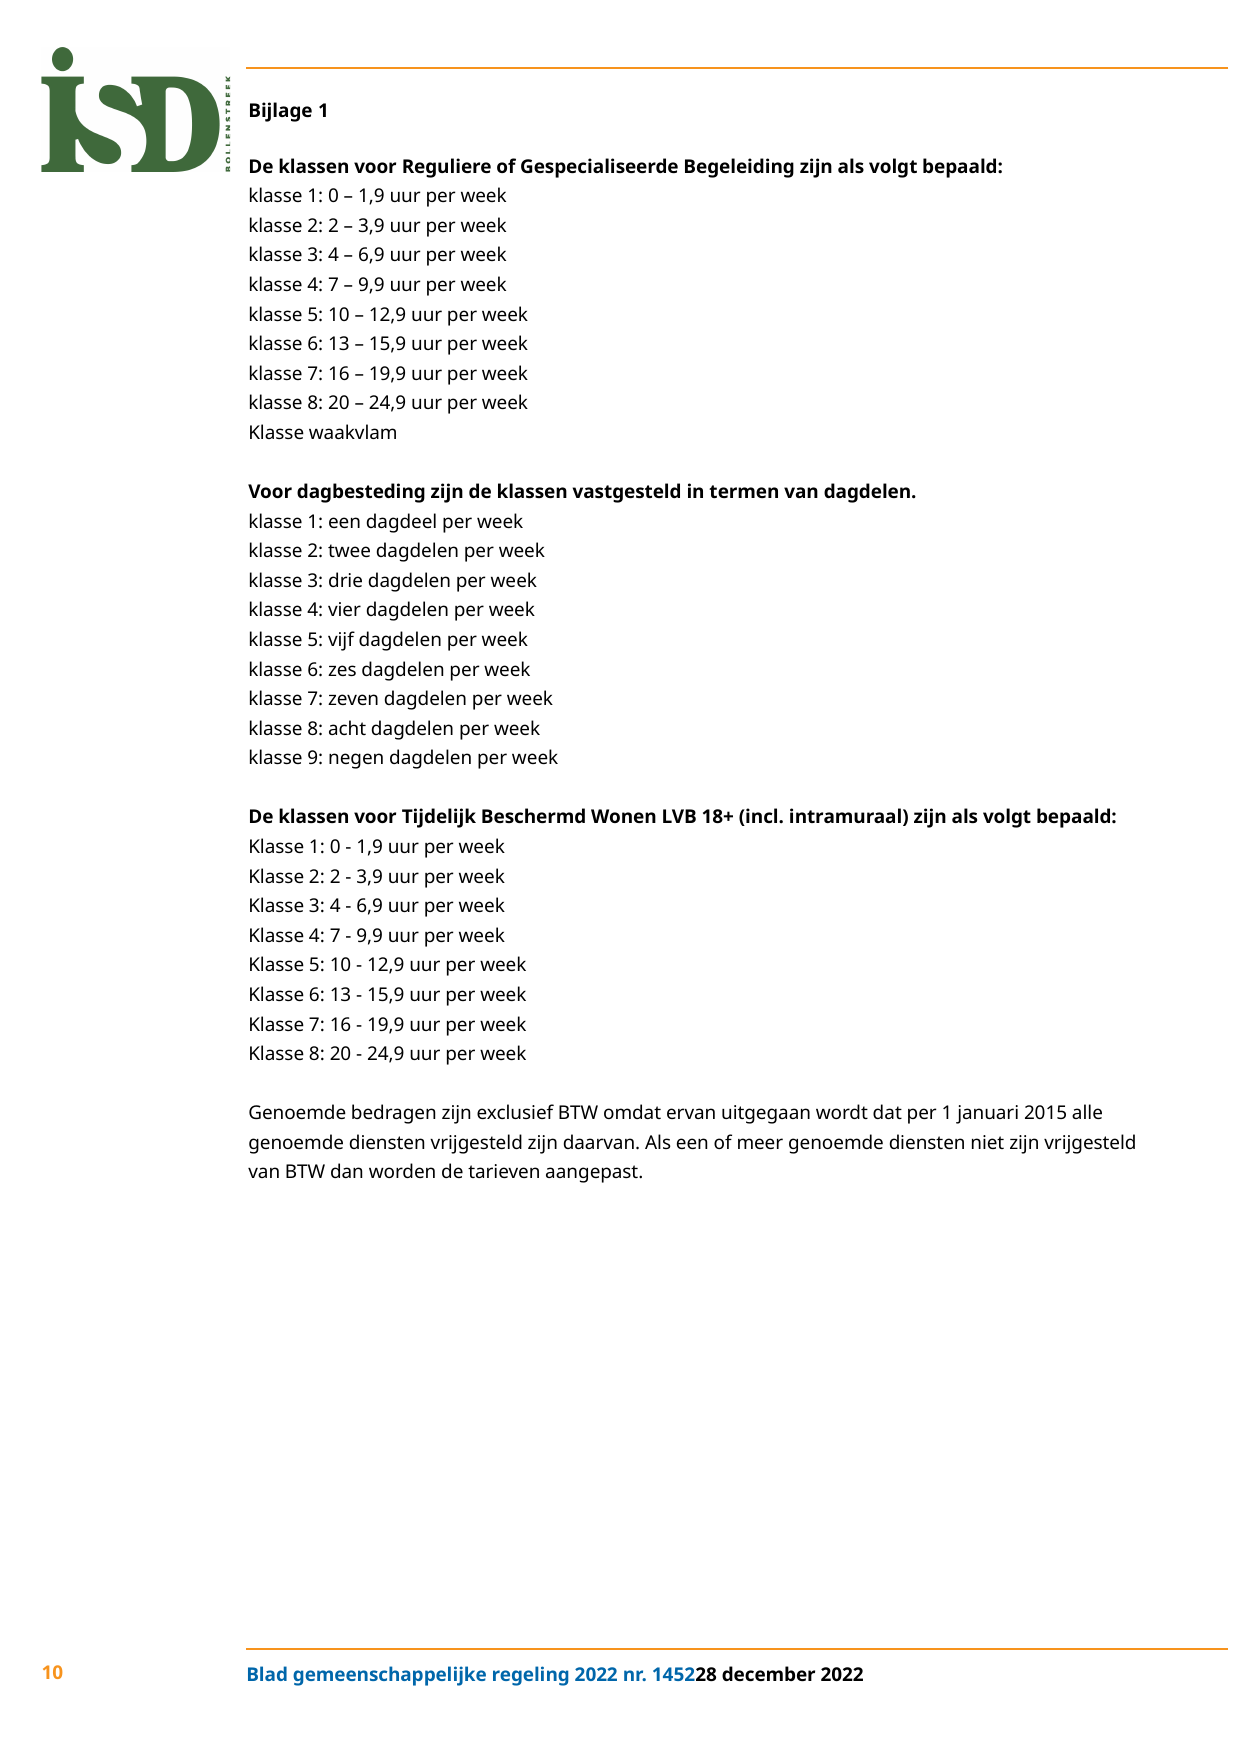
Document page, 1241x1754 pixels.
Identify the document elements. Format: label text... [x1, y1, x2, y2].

text klasse 5: vijf dagdelen per week [248, 626, 1152, 652]
text klasse 2: 2 – 3,9 uur per week [248, 212, 1152, 238]
text Klasse 8: 20 - 24,9 uur per week [248, 1040, 1152, 1066]
text Genoemde bedragen zijn exclusief BTW omdat ervan uitgegaan wordt dat per 1 januari 2015 alle genoemde diensten vrijgesteld zijn daarvan. Als een of meer genoemde diensten niet zijn vrijgesteld van BTW dan worden de tarieven aangepast. [248, 1099, 1152, 1184]
text klasse 6: zes dagdelen per week [248, 656, 1152, 682]
text Klasse 7: 16 - 19,9 uur per week [248, 1011, 1152, 1037]
text klasse 1: 0 – 1,9 uur per week [248, 182, 1152, 208]
text klasse 7: 16 – 19,9 uur per week [248, 360, 1152, 386]
text Voor dagbesteding zijn de klassen vastgesteld in termen van dagdelen. [248, 478, 1152, 504]
text Bijlage 1 [248, 95, 1152, 123]
text Klasse 1: 0 - 1,9 uur per week [248, 833, 1152, 859]
text klasse 1: een dagdeel per week [248, 508, 1152, 534]
text Klasse 2: 2 - 3,9 uur per week [248, 863, 1152, 889]
text Klasse 3: 4 - 6,9 uur per week [248, 892, 1152, 918]
text klasse 4: 7 – 9,9 uur per week [248, 271, 1152, 297]
text klasse 3: drie dagdelen per week [248, 567, 1152, 593]
text Klasse 4: 7 - 9,9 uur per week [248, 922, 1152, 948]
text klasse 6: 13 – 15,9 uur per week [248, 330, 1152, 356]
text Klasse waakvlam [248, 419, 1152, 445]
text De klassen voor Tijdelijk Beschermd Wonen LVB 18+ (incl. intramuraal) zijn als volgt bepaald: [248, 804, 1152, 829]
text klasse 2: twee dagdelen per week [248, 537, 1152, 563]
text klasse 7: zeven dagdelen per week [248, 685, 1152, 711]
text klasse 8: acht dagdelen per week [248, 715, 1152, 741]
text Klasse 5: 10 - 12,9 uur per week [248, 952, 1152, 977]
picture [41, 47, 231, 172]
text klasse 4: vier dagdelen per week [248, 597, 1152, 622]
text Klasse 6: 13 - 15,9 uur per week [248, 981, 1152, 1007]
text klasse 9: negen dagdelen per week [248, 744, 1152, 770]
text klasse 8: 20 – 24,9 uur per week [248, 389, 1152, 415]
text klasse 3: 4 – 6,9 uur per week [248, 242, 1152, 267]
text klasse 5: 10 – 12,9 uur per week [248, 301, 1152, 327]
text De klassen voor Reguliere of Gespecialiseerde Begeleiding zijn als volgt bepaald: [248, 153, 1152, 179]
